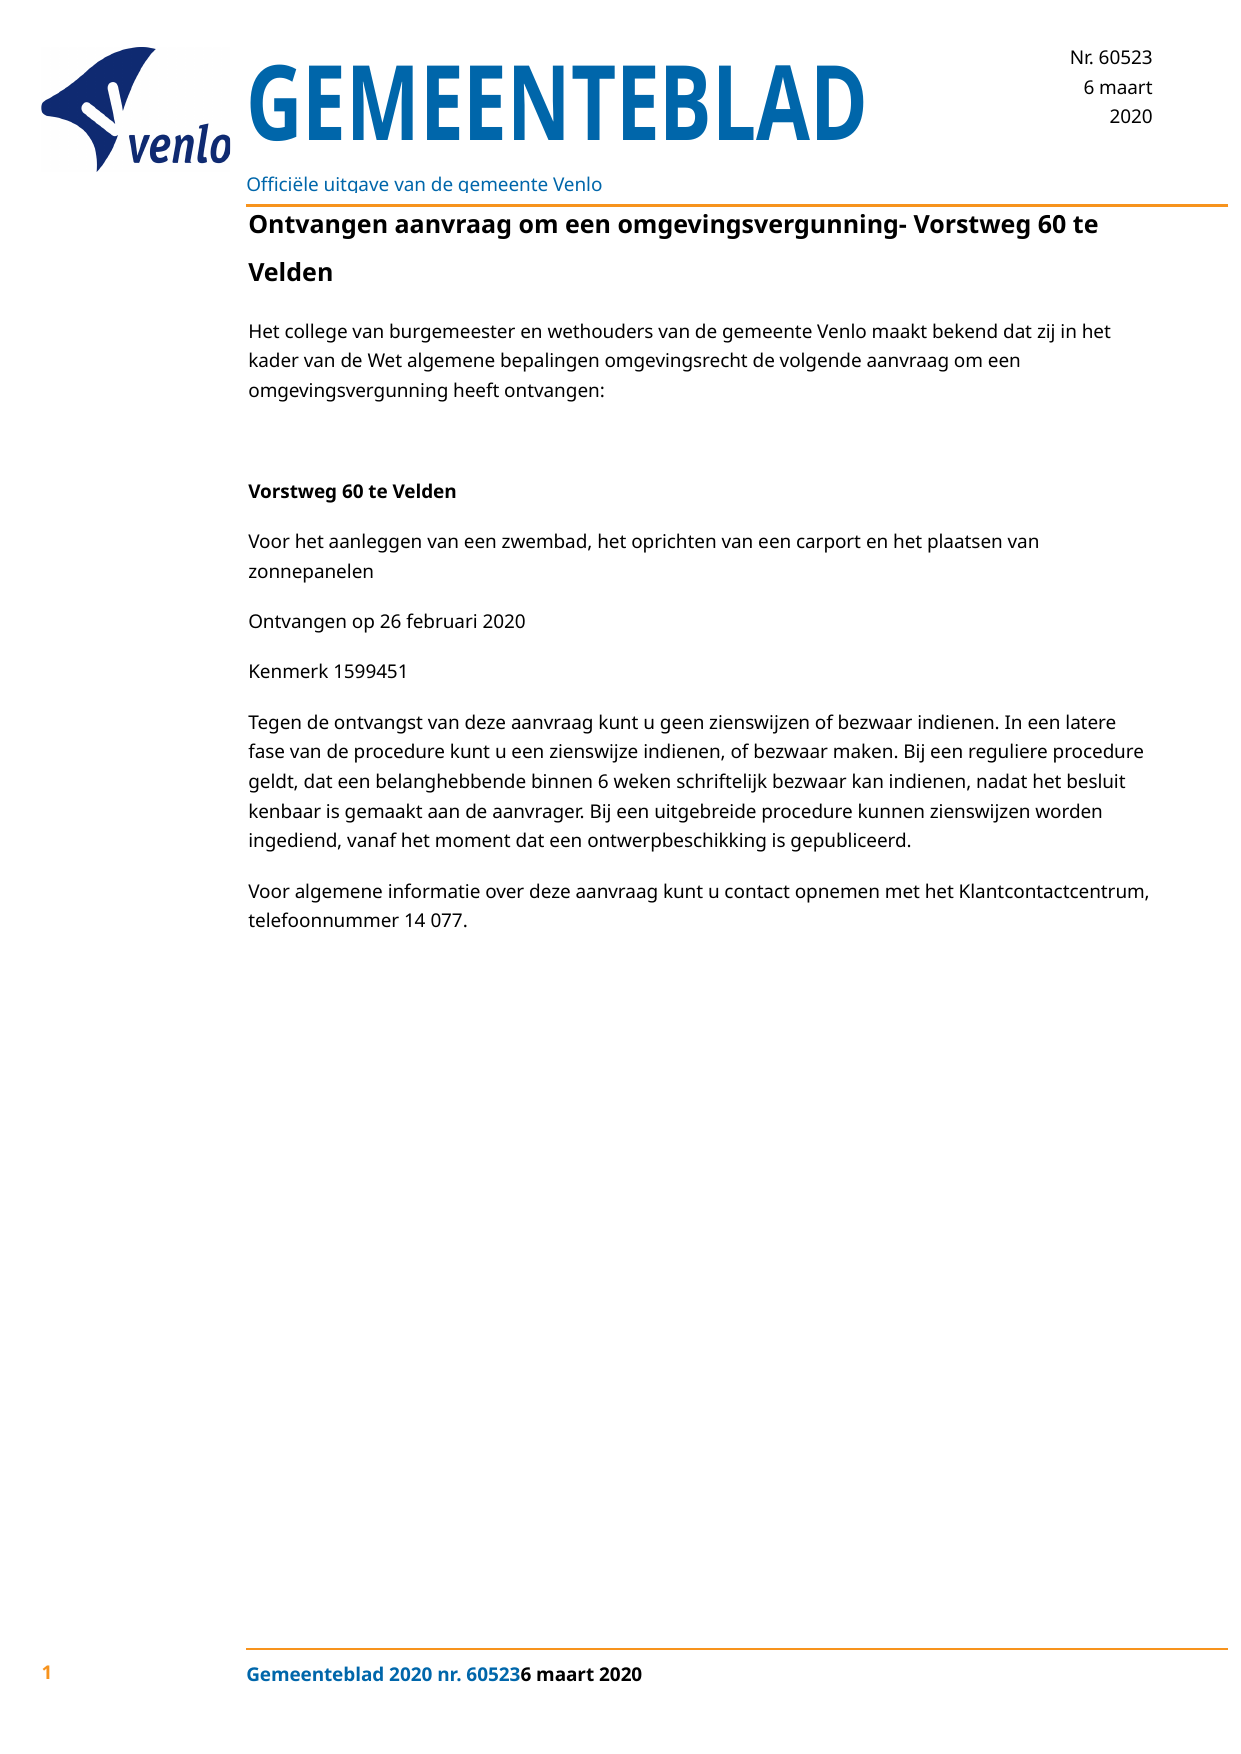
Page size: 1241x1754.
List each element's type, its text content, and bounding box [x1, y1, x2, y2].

text Voor algemene informatie over deze aanvraag kunt u contact opnemen met het Klantcontactcentrum, telefoonnummer 14 077. [248, 878, 1152, 933]
text Vorstweg 60 te Velden [248, 478, 1152, 504]
text Het college van burgemeester en wethouders van de gemeente Venlo maakt bekend dat zij in het kader van de Wet algemene bepalingen omgevingsrecht de volgende aanvraag om een omgevingsvergunning heeft ontvangen: [248, 318, 1152, 403]
text Kenmerk 1599451 [248, 659, 1152, 684]
picture [41, 47, 231, 172]
text Ontvangen op 26 februari 2020 [248, 608, 1152, 634]
text Ontvangen aanvraag om een omgevingsvergunning- Vorstweg 60 te Velden [248, 207, 1152, 288]
text Voor het aanleggen van een zwembad, het oprichten van een carport en het plaatsen van zonnepanelen [248, 528, 1152, 584]
text Tegen de ontvangst van deze aanvraag kunt u geen zienswijzen of bezwaar indienen. In een latere fase van de procedure kunt u een zienswijze indienen, of bezwaar maken. Bij een reguliere procedure geldt, dat een belanghebbende binnen 6 weken schriftelijk bezwaar kan indienen, nadat het besluit kenbaar is gemaakt aan de aanvrager. Bij een uitgebreide procedure kunnen zienswijzen worden ingediend, vanaf het moment dat een ontwerpbeschikking is gepubliceerd. [248, 709, 1152, 853]
